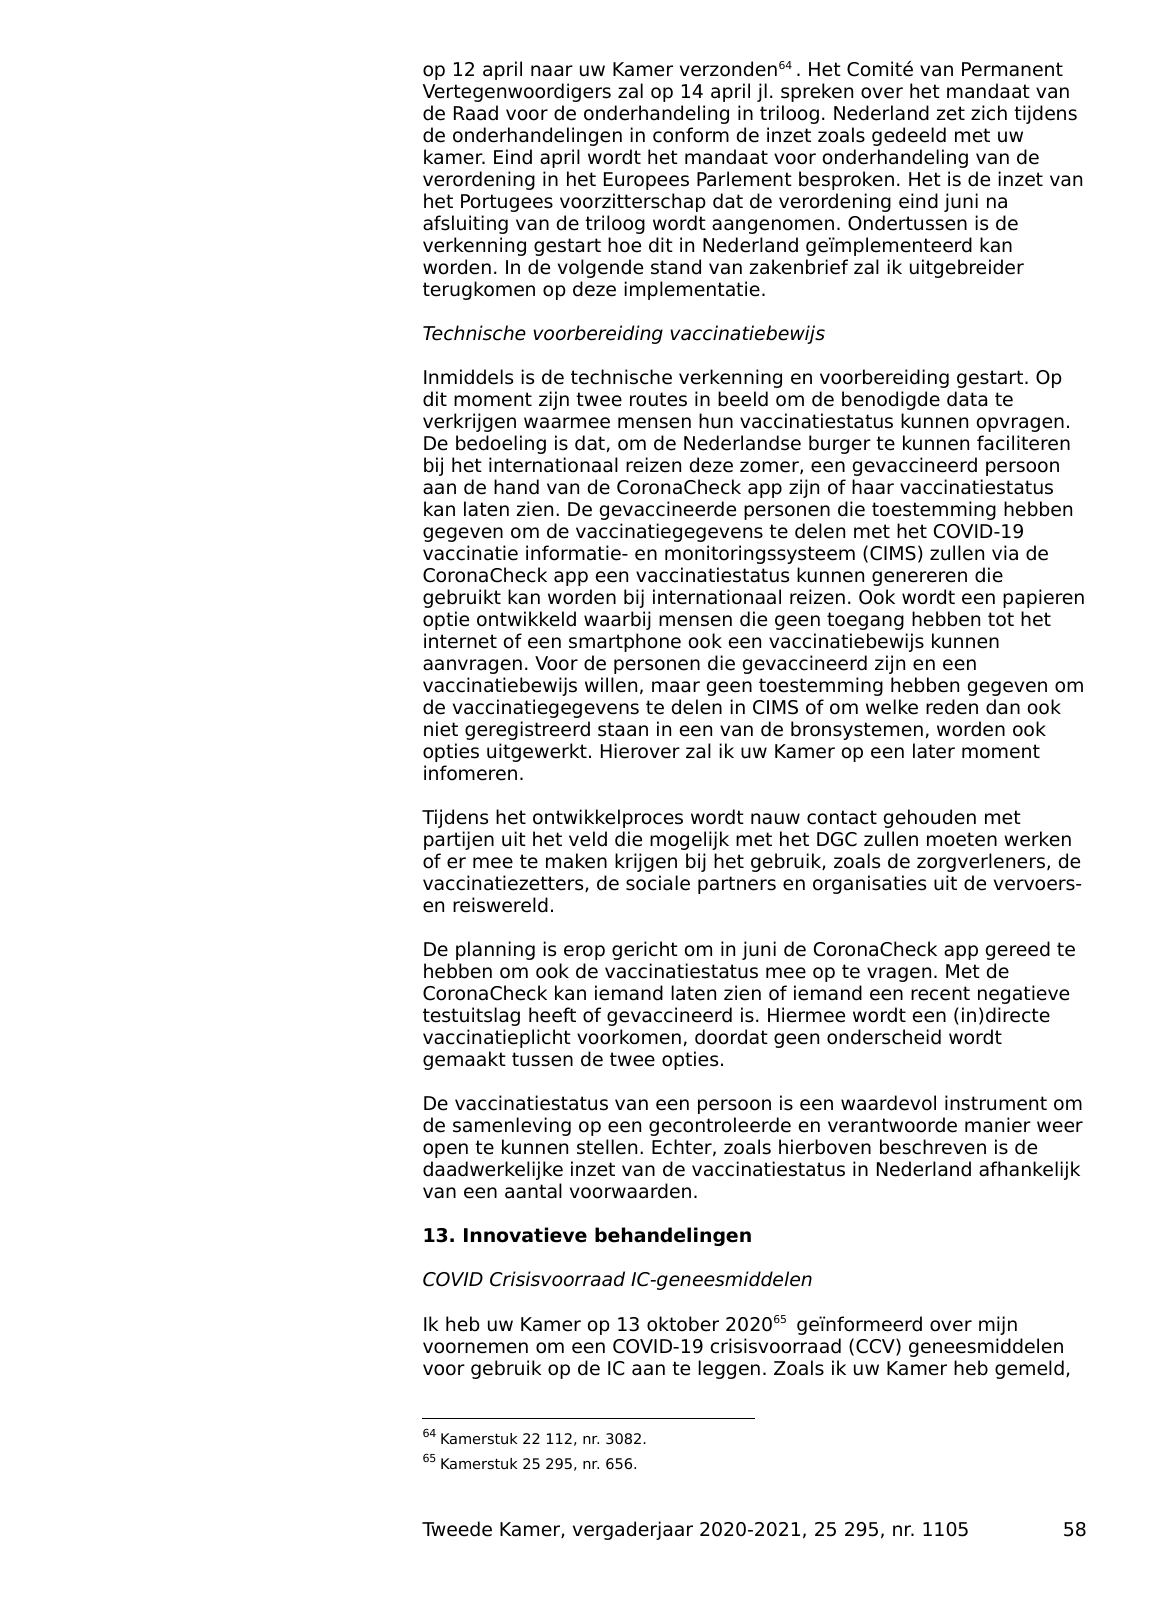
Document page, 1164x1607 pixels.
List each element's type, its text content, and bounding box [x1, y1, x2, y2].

text Kamerstuk 22 112, nr. 3082. [422, 1427, 1087, 1449]
subtitle 13. Innovatieve behandelingen [422, 1225, 1087, 1247]
subtitle COVID Crisisvoorraad IC-geneesmiddelen [422, 1269, 1087, 1291]
text Inmiddels is de technische verkenning en voorbereiding gestart. Op dit moment zijn twee routes in beeld om de benodigde data te verkrijgen waarmee mensen hun vaccinatiestatus kunnen opvragen. De bedoeling is dat, om de Nederlandse burger te kunnen faciliteren bij het internationaal reizen deze zomer, een gevaccineerd persoon aan de hand van de CoronaCheck app zijn of haar vaccinatiestatus kan laten zien. De gevaccineerde personen die toestemming hebben gegeven om de vaccinatiegegevens te delen met het COVID-19 vaccinatie informatie- en monitoringssysteem (CIMS) zullen via de CoronaCheck app een vaccinatiestatus kunnen genereren die gebruikt kan worden bij internationaal reizen. Ook wordt een papieren optie ontwikkeld waarbij mensen die geen toegang hebben tot het internet of een smartphone ook een vaccinatiebewijs kunnen aanvragen. Voor de personen die gevaccineerd zijn en een vaccinatiebewijs willen, maar geen toestemming hebben gegeven om de vaccinatiegegevens te delen in CIMS of om welke reden dan ook niet geregistreerd staan in een van de bronsystemen, worden ook opties uitgewerkt. Hierover zal ik uw Kamer op een later moment infomeren. [422, 367, 1087, 785]
text Kamerstuk 25 295, nr. 656. [422, 1452, 1087, 1474]
text De vaccinatiestatus van een persoon is een waardevol instrument om de samenleving op een gecontroleerde en verantwoorde manier weer open te kunnen stellen. Echter, zoals hierboven beschreven is de daadwerkelijke inzet van de vaccinatiestatus in Nederland afhankelijk van een aantal voorwaarden. [422, 1093, 1087, 1203]
text De planning is erop gericht om in juni de CoronaCheck app gereed te hebben om ook de vaccinatiestatus mee op te vragen. Met de CoronaCheck kan iemand laten zien of iemand een recent negatieve testuitslag heeft of gevaccineerd is. Hiermee wordt een (in)directe vaccinatieplicht voorkomen, doordat geen onderscheid wordt gemaakt tussen de twee opties. [422, 939, 1087, 1071]
text Ik heb uw Kamer op 13 oktober 2020 geïnformeerd over mijn voornemen om een COVID-19 crisisvoorraad (CCV) geneesmiddelen voor gebruik op de IC aan te leggen. Zoals ik uw Kamer heb gemeld, [422, 1313, 1087, 1379]
text op 12 april naar uw Kamer verzonden. Het Comité van Permanent Vertegenwoordigers zal op 14 april jl. spreken over het mandaat van de Raad voor de onderhandeling in triloog. Nederland zet zich tijdens de onderhandelingen in conform de inzet zoals gedeeld met uw kamer. Eind april wordt het mandaat voor onderhandeling van de verordening in het Europees Parlement besproken. Het is de inzet van het Portugees voorzitterschap dat de verordening eind juni na afsluiting van de triloog wordt aangenomen. Ondertussen is de verkenning gestart hoe dit in Nederland geïmplementeerd kan worden. In de volgende stand van zakenbrief zal ik uitgebreider terugkomen op deze implementatie. [422, 59, 1087, 301]
text Tijdens het ontwikkelproces wordt nauw contact gehouden met partijen uit het veld die mogelijk met het DGC zullen moeten werken of er mee te maken krijgen bij het gebruik, zoals de zorgverleners, de vaccinatiezetters, de sociale partners en organisaties uit de vervoers- en reiswereld. [422, 807, 1087, 917]
subtitle Technische voorbereiding vaccinatiebewijs [422, 323, 1087, 345]
